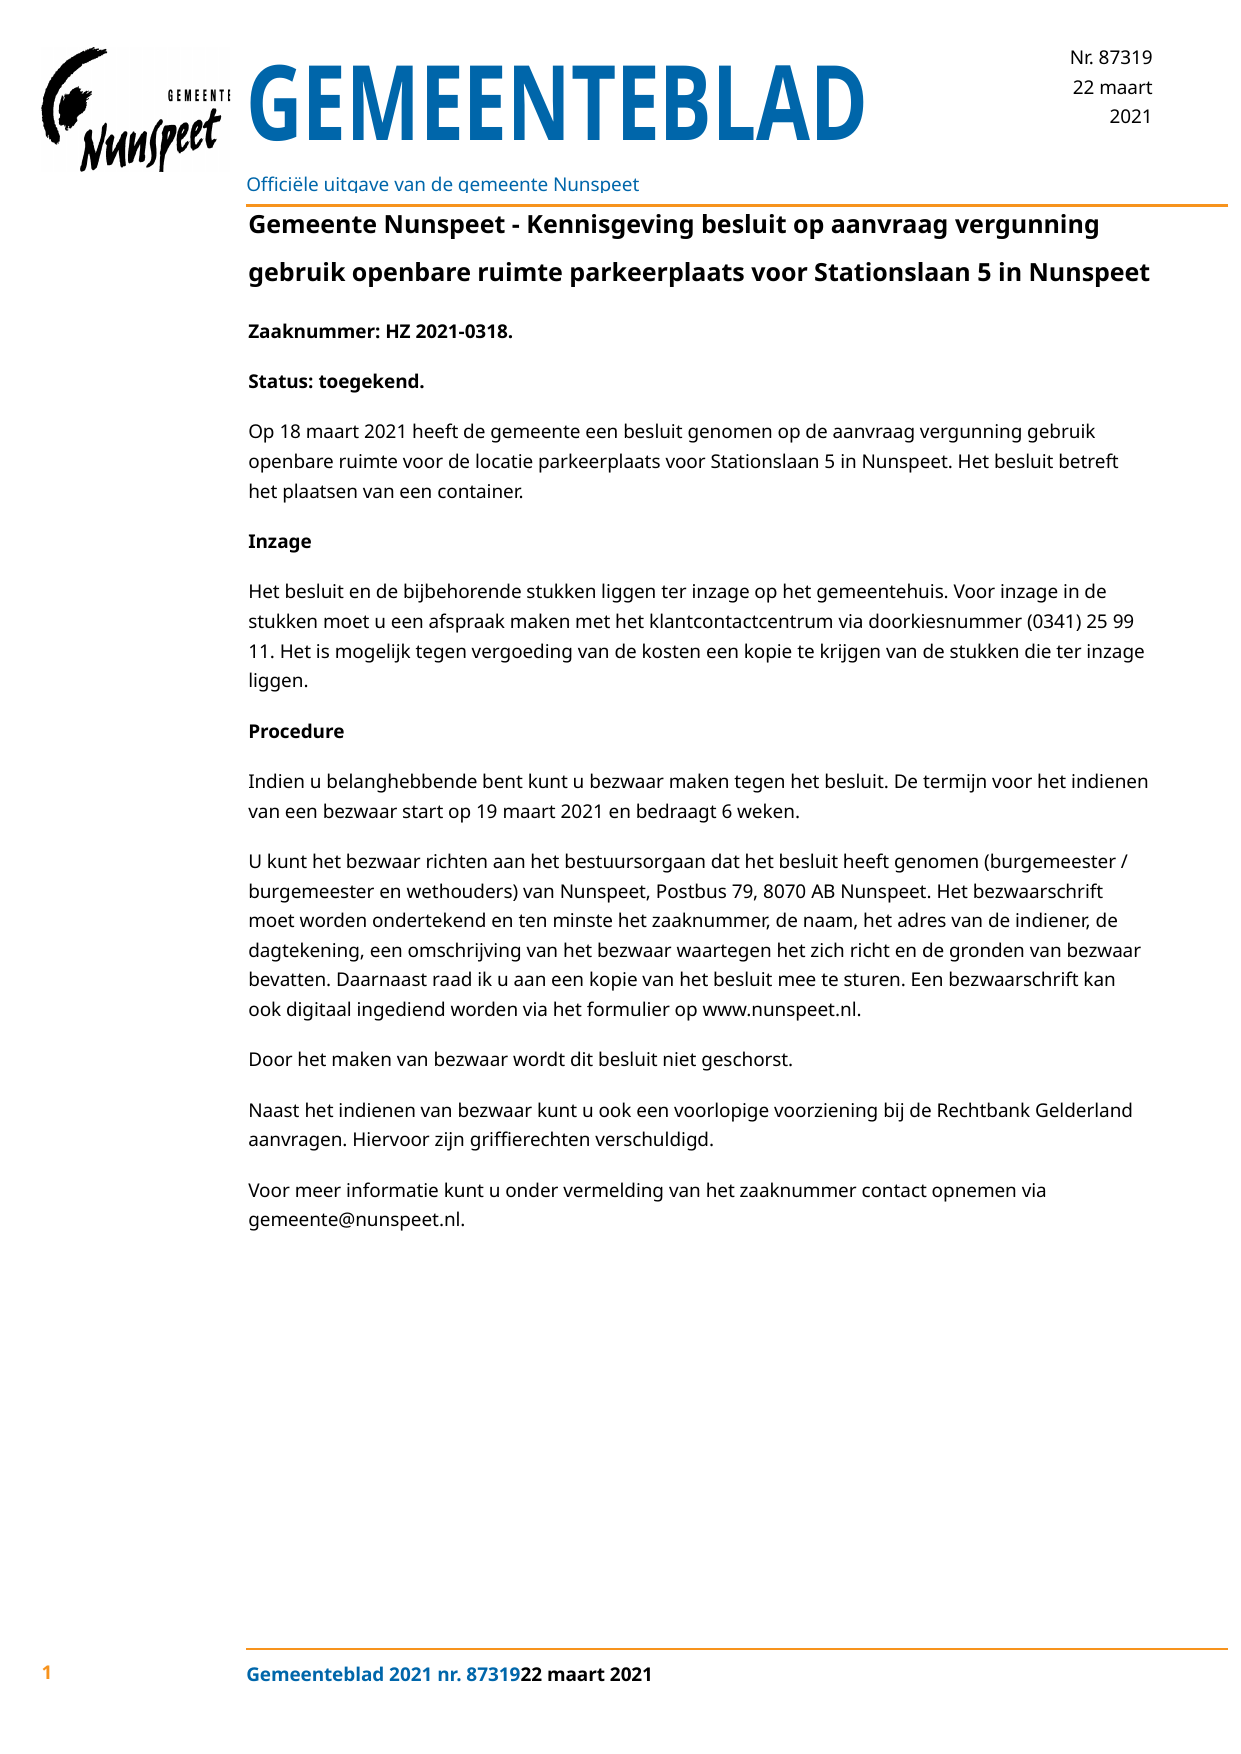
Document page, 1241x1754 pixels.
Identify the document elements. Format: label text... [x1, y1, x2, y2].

text Het besluit en de bijbehorende stukken liggen ter inzage op het gemeentehuis. Voor inzage in de stukken moet u een afspraak maken met het klantcontactcentrum via doorkiesnummer (0341) 25 99 11. Het is mogelijk tegen vergoeding van de kosten een kopie te krijgen van de stukken die ter inzage liggen. [248, 579, 1152, 693]
text Procedure [248, 718, 1152, 744]
text Inzage [248, 528, 1152, 554]
text Door het maken van bezwaar wordt dit besluit niet geschorst. [248, 1047, 1152, 1072]
text U kunt het bezwaar richten aan het bestuursorgaan dat het besluit heeft genomen (burgemeester / burgemeester en wethouders) van Nunspeet, Postbus 79, 8070 AB Nunspeet. Het bezwaarschrift moet worden ondertekend en ten minste het zaaknummer, de naam, het adres van de indiener, de dagtekening, een omschrijving van het bezwaar waartegen het zich richt en de gronden van bezwaar bevatten. Daarnaast raad ik u aan een kopie van het besluit mee te sturen. Een bezwaarschrift kan ook digitaal ingediend worden via het formulier op www.nunspeet.nl. [248, 848, 1152, 1022]
text Gemeente Nunspeet - Kennisgeving besluit op aanvraag vergunning gebruik openbare ruimte parkeerplaats voor Stationslaan 5 in Nunspeet [248, 207, 1152, 288]
text Zaaknummer: HZ 2021-0318. [248, 318, 1152, 344]
text Indien u belanghebbende bent kunt u bezwaar maken tegen het besluit. De termijn voor het indienen van een bezwaar start op 19 maart 2021 en bedraagt 6 weken. [248, 768, 1152, 824]
text Status: toegekend. [248, 368, 1152, 394]
text Op 18 maart 2021 heeft de gemeente een besluit genomen op de aanvraag vergunning gebruik openbare ruimte voor de locatie parkeerplaats voor Stationslaan 5 in Nunspeet. Het besluit betreft het plaatsen van een container. [248, 419, 1152, 504]
text Naast het indienen van bezwaar kunt u ook een voorlopige voorziening bij de Rechtbank Gelderland aanvragen. Hiervoor zijn griffierechten verschuldigd. [248, 1097, 1152, 1152]
text Voor meer informatie kunt u onder vermelding van het zaaknummer contact opnemen via gemeente@nunspeet.nl. [248, 1177, 1152, 1232]
picture [41, 47, 231, 172]
